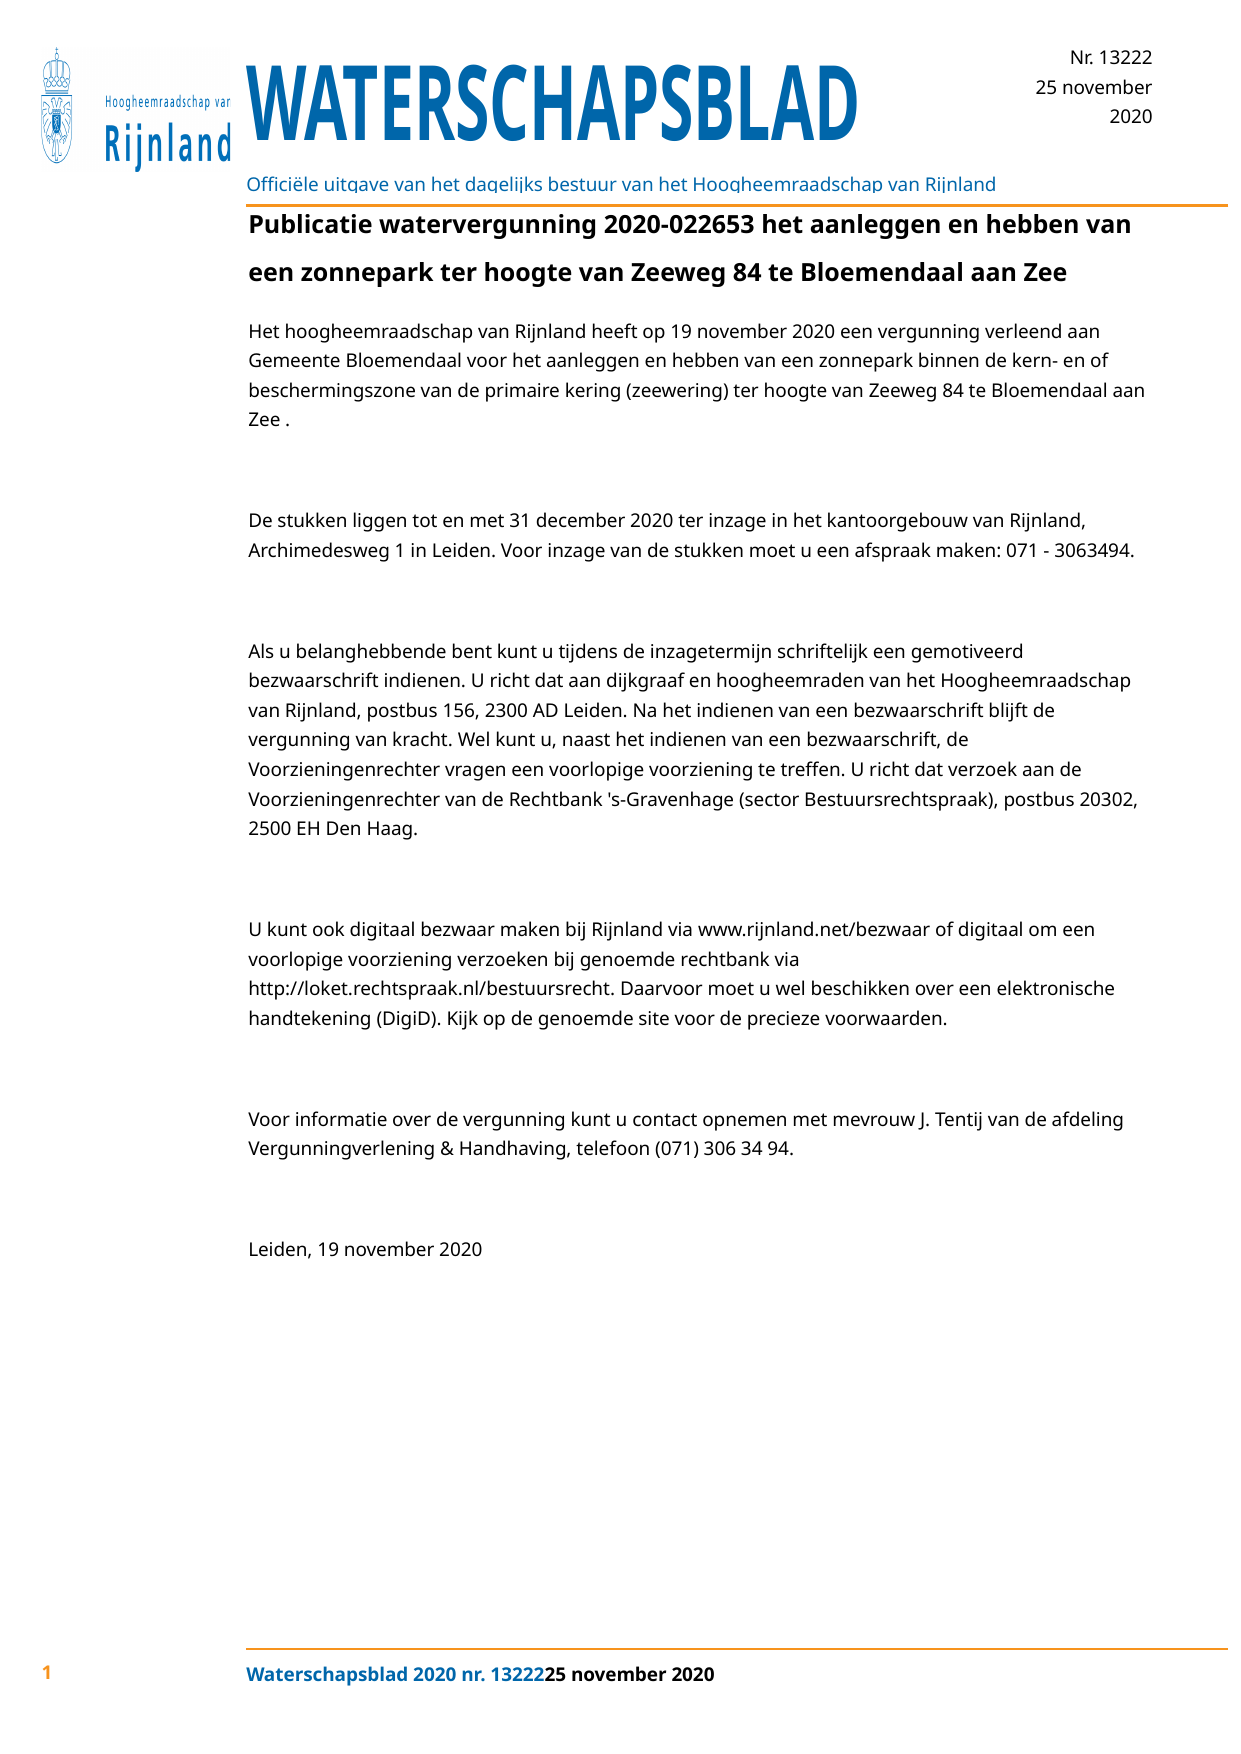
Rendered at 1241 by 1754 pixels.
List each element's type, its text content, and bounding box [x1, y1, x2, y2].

text Het hoogheemraadschap van Rijnland heeft op 19 november 2020 een vergunning verleend aan Gemeente Bloemendaal voor het aanleggen en hebben van een zonnepark binnen de kern- en of beschermingszone van de primaire kering (zeewering) ter hoogte van Zeeweg 84 te Bloemendaal aan Zee . [248, 318, 1152, 432]
picture [41, 47, 231, 172]
text De stukken liggen tot en met 31 december 2020 ter inzage in het kantoorgebouw van Rijnland, Archimedesweg 1 in Leiden. Voor inzage van de stukken moet u een afspraak maken: 071 - 3063494. [248, 507, 1152, 563]
text Leiden, 19 november 2020 [248, 1236, 1152, 1262]
text Voor informatie over de vergunning kunt u contact opnemen met mevrouw J. Tentij van de afdeling Vergunningverlening & Handhaving, telefoon (071) 306 34 94. [248, 1106, 1152, 1161]
text Als u belanghebbende bent kunt u tijdens de inzagetermijn schriftelijk een gemotiveerd bezwaarschrift indienen. U richt dat aan dijkgraaf en hoogheemraden van het Hoogheemraadschap van Rijnland, postbus 156, 2300 AD Leiden. Na het indienen van een bezwaarschrift blijft de vergunning van kracht. Wel kunt u, naast het indienen van een bezwaarschrift, de Voorzieningenrechter vragen een voorlopige voorziening te treffen. U richt dat verzoek aan de Voorzieningenrechter van de Rechtbank 's-Gravenhage (sector Bestuursrechtspraak), postbus 20302, 2500 EH Den Haag. [248, 638, 1152, 841]
text Publicatie watervergunning 2020-022653 het aanleggen en hebben van een zonnepark ter hoogte van Zeeweg 84 te Bloemendaal aan Zee [248, 207, 1152, 288]
text U kunt ook digitaal bezwaar maken bij Rijnland via www.rijnland.net/bezwaar of digitaal om een voorlopige voorziening verzoeken bij genoemde rechtbank via http://loket.rechtspraak.nl/bestuursrecht. Daarvoor moet u wel beschikken over een elektronische handtekening (DigiD). Kijk op de genoemde site voor de precieze voorwaarden. [248, 916, 1152, 1031]
